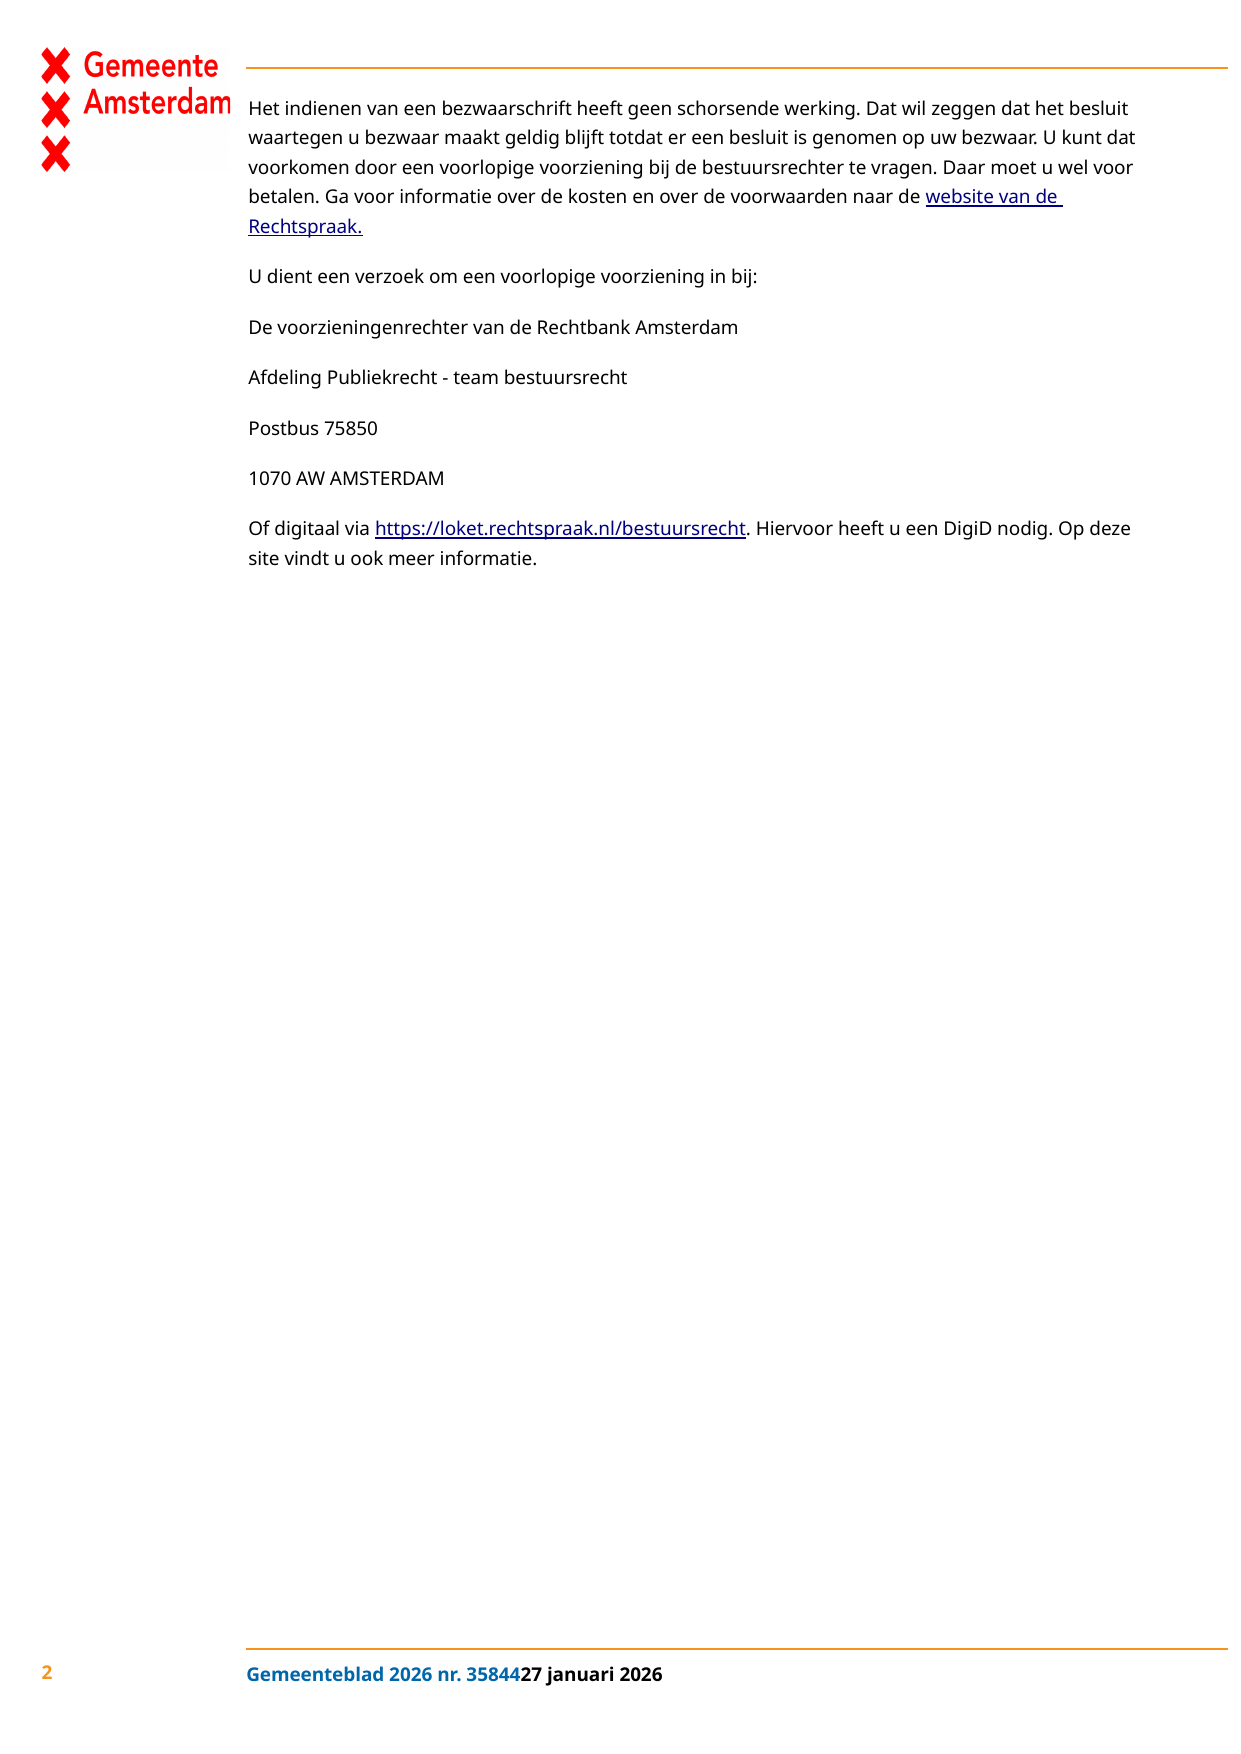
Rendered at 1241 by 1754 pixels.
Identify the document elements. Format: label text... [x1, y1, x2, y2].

text Of digitaal via https://loket.rechtspraak.nl/bestuursrecht. Hiervoor heeft u een DigiD nodig. Op deze site vindt u ook meer informatie. [248, 516, 1152, 571]
text U dient een verzoek om een voorlopige voorziening in bij: [248, 263, 1152, 289]
text Het indienen van een bezwaarschrift heeft geen schorsende werking. Dat wil zeggen dat het besluit waartegen u bezwaar maakt geldig blijft totdat er een besluit is genomen op uw bezwaar. U kunt dat voorkomen door een voorlopige voorziening bij de bestuursrechter te vragen. Daar moet u wel voor betalen. Ga voor informatie over de kosten en over de voorwaarden naar de website van de Rechtspraak. [248, 95, 1152, 239]
text 1070 AW AMSTERDAM [248, 465, 1152, 491]
text Afdeling Publiekrecht - team bestuursrecht [248, 364, 1152, 390]
text Postbus 75850 [248, 415, 1152, 441]
text De voorzieningenrechter van de Rechtbank Amsterdam [248, 314, 1152, 340]
picture [41, 47, 231, 172]
